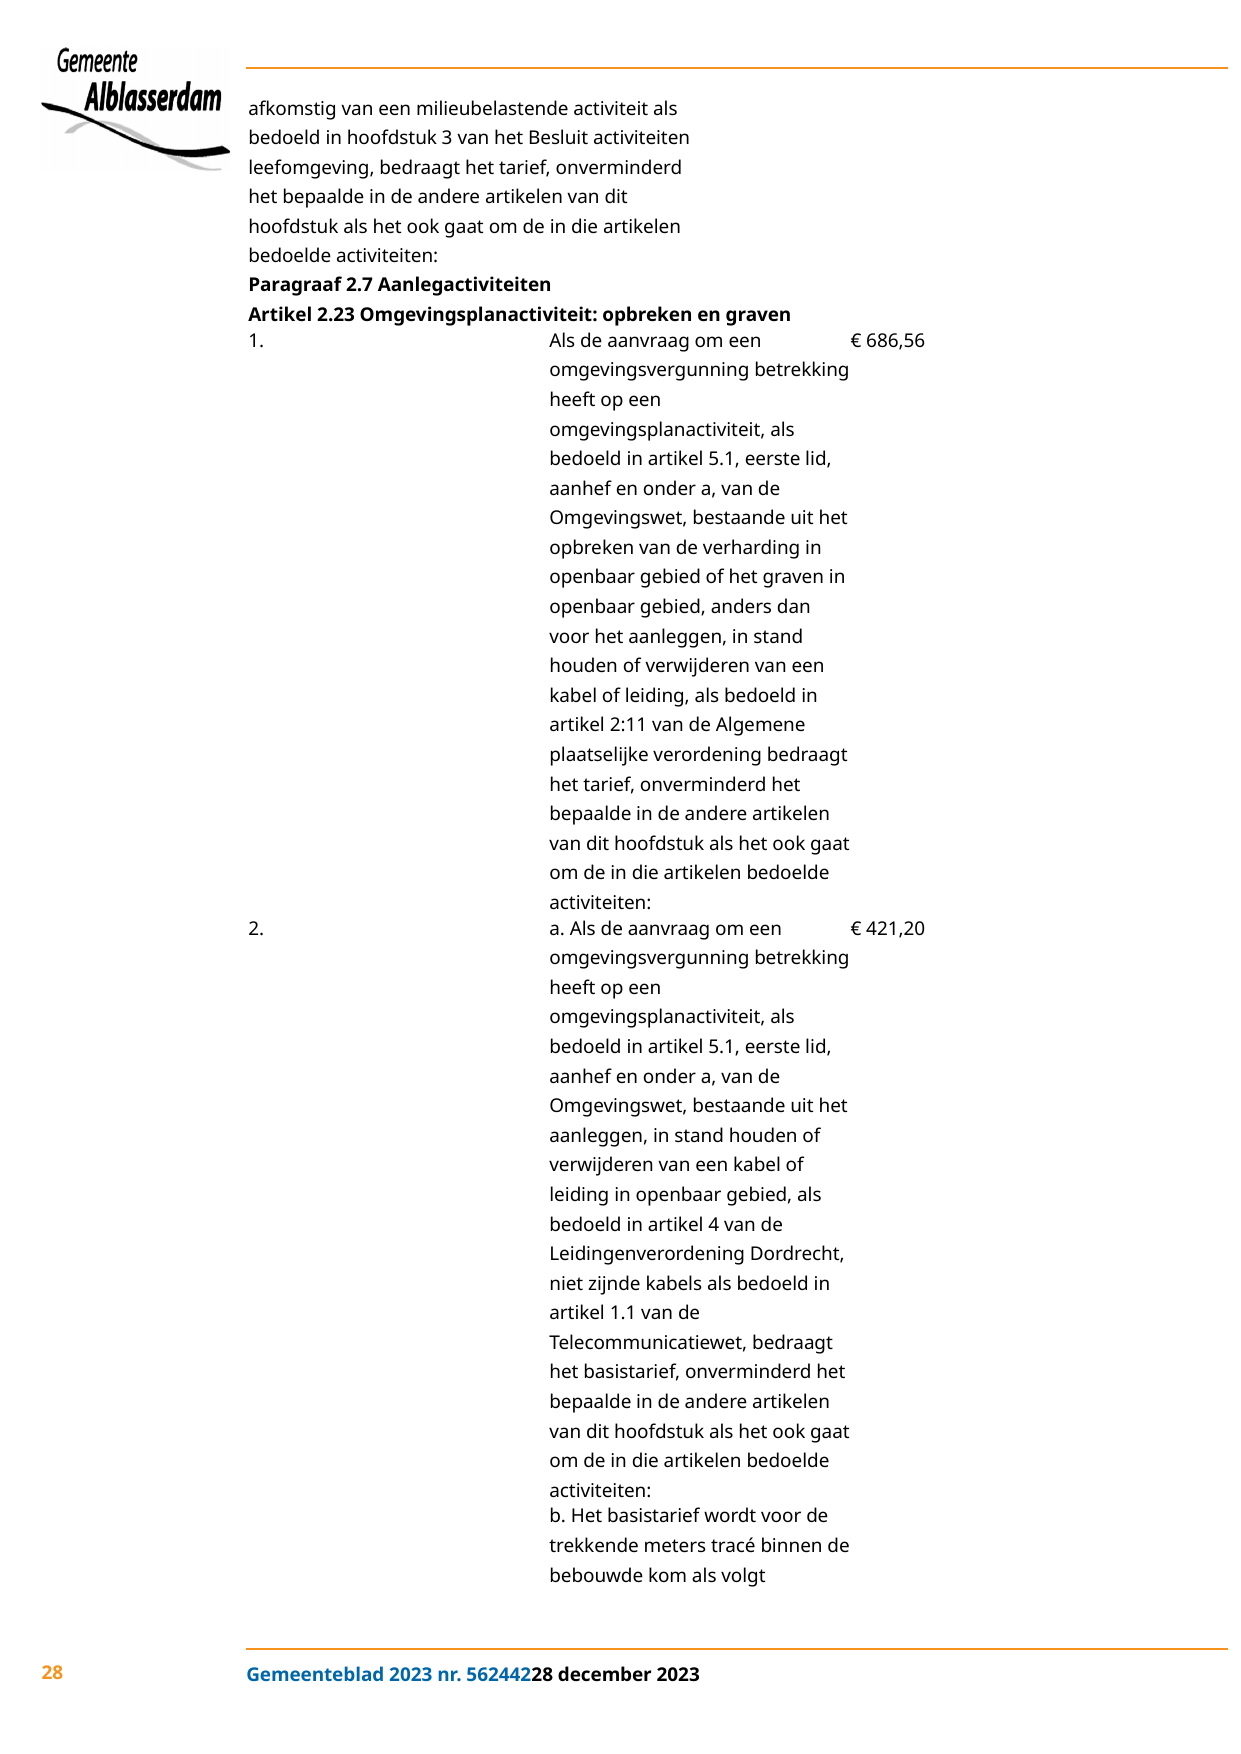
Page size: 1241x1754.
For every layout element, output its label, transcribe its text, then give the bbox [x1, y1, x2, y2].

table_cell € 421,20 [850, 915, 1152, 1503]
table_header [850, 301, 1152, 327]
table_cell 2. [248, 915, 549, 1503]
table_header Artikel 2.23 Omgevingsplanactiviteit: opbreken en graven [248, 301, 850, 327]
table_cell afkomstig van een milieubelastende activiteit als bedoeld in hoofdstuk 3 van het Besluit activiteiten leefomgeving, bedraagt het tarief, onverminderd het bepaalde in de andere artikelen van dit hoofdstuk als het ook gaat om de in die artikelen bedoelde activiteiten: [248, 95, 700, 268]
picture [41, 47, 231, 172]
table_cell a. Als de aanvraag om een omgevingsvergunning betrekking heeft op een omgevingsplanactiviteit, als bedoeld in artikel 5.1, eerste lid, aanhef en onder a, van de Omgevingswet, bestaande uit het aanleggen, in stand houden of verwijderen van een kabel of leiding in openbaar gebied, als bedoeld in artikel 4 van de Leidingenverordening Dordrecht, niet zijnde kabels als bedoeld in artikel 1.1 van de Telecommunicatiewet, bedraagt het basistarief, onverminderd het bepaalde in de andere artikelen van dit hoofdstuk als het ook gaat om de in die artikelen bedoelde activiteiten: [549, 915, 850, 1503]
table_cell Als de aanvraag om een omgevingsvergunning betrekking heeft op een omgevingsplanactiviteit, als bedoeld in artikel 5.1, eerste lid, aanhef en onder a, van de Omgevingswet, bestaande uit het opbreken van de verharding in openbaar gebied of het graven in openbaar gebied, anders dan voor het aanleggen, in stand houden of verwijderen van een kabel of leiding, als bedoeld in artikel 2:11 van de Algemene plaatselijke verordening bedraagt het tarief, onverminderd het bepaalde in de andere artikelen van dit hoofdstuk als het ook gaat om de in die artikelen bedoelde activiteiten: [549, 327, 850, 915]
table_cell 1. [248, 327, 549, 915]
table_cell [700, 95, 1152, 268]
text Paragraaf 2.7 Aanlegactiviteiten [248, 272, 1152, 297]
table_cell b. Het basistarief wordt voor de trekkende meters tracé binnen de bebouwde kom als volgt [549, 1503, 850, 1588]
table_cell [850, 1503, 1152, 1588]
table_cell € 686,56 [850, 327, 1152, 915]
table_cell [248, 1503, 549, 1588]
